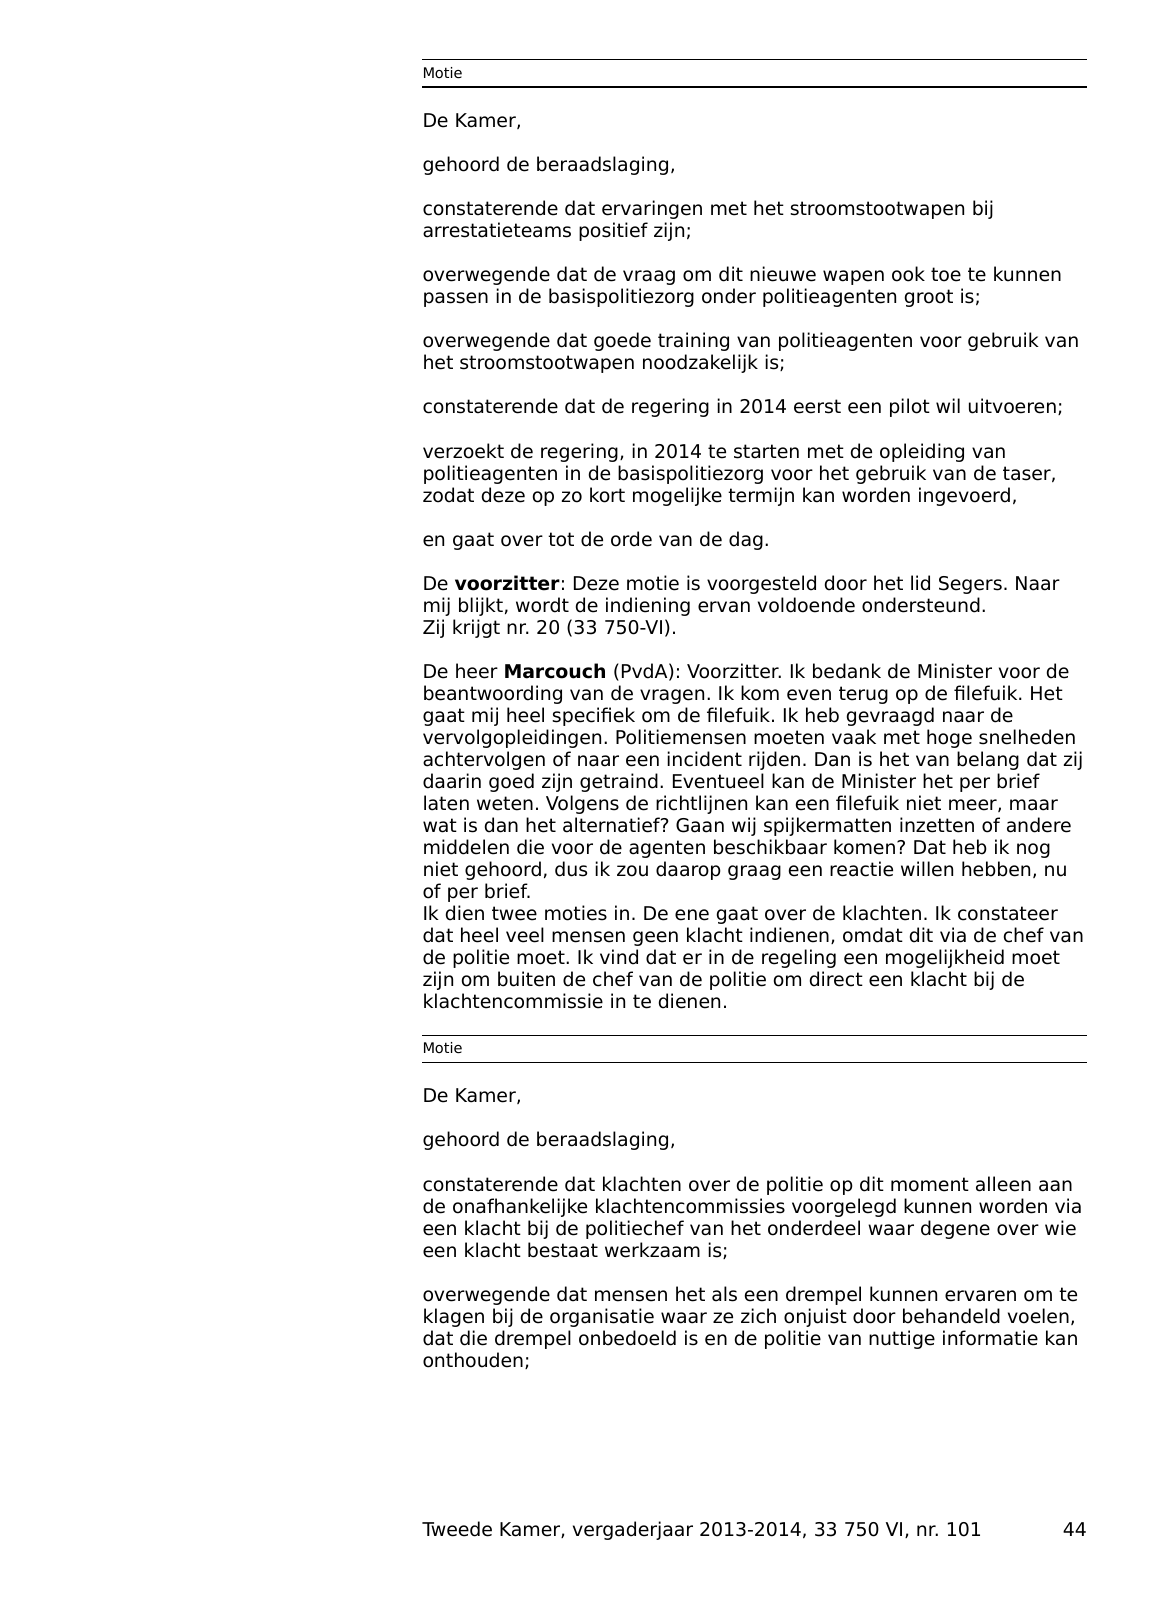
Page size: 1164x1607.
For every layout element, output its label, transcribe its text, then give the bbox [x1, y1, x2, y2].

text De heer Marcouch (PvdA): Voorzitter. Ik bedank de Minister voor de beantwoording van de vragen. Ik kom even terug op de filefuik. Het gaat mij heel specifiek om de filefuik. Ik heb gevraagd naar de vervolgopleidingen. Politiemensen moeten vaak met hoge snelheden achtervolgen of naar een incident rijden. Dan is het van belang dat zij daarin goed zijn getraind. Eventueel kan de Minister het per brief laten weten. Volgens de richtlijnen kan een filefuik niet meer, maar wat is dan het alternatief? Gaan wij spijkermatten inzetten of andere middelen die voor de agenten beschikbaar komen? Dat heb ik nog niet gehoord, dus ik zou daarop graag een reactie willen hebben, nu of per brief. [422, 661, 1087, 903]
text overwegende dat mensen het als een drempel kunnen ervaren om te klagen bij de organisatie waar ze zich onjuist door behandeld voelen, dat die drempel onbedoeld is en de politie van nuttige informatie kan onthouden; [422, 1284, 1087, 1372]
text overwegende dat goede training van politieagenten voor gebruik van het stroomstootwapen noodzakelijk is; [422, 330, 1087, 374]
text De voorzitter: Deze motie is voorgesteld door het lid Segers. Naar mij blijkt, wordt de indiening ervan voldoende ondersteund. [422, 573, 1087, 617]
text Zij krijgt nr. 20 (33 750-VI). [422, 617, 1087, 639]
text constaterende dat de regering in 2014 eerst een pilot wil uitvoeren; [422, 396, 1087, 418]
text gehoord de beraadslaging, [422, 1129, 1087, 1151]
text De Kamer, [422, 110, 1087, 132]
text overwegende dat de vraag om dit nieuwe wapen ook toe te kunnen passen in de basispolitiezorg onder politieagenten groot is; [422, 264, 1087, 308]
table_header Motie [422, 60, 1087, 86]
text verzoekt de regering, in 2014 te starten met de opleiding van politieagenten in de basispolitiezorg voor het gebruik van de taser, zodat deze op zo kort mogelijke termijn kan worden ingevoerd, [422, 441, 1087, 507]
text constaterende dat ervaringen met het stroomstootwapen bij arrestatieteams positief zijn; [422, 198, 1087, 242]
text en gaat over tot de orde van de dag. [422, 529, 1087, 551]
text Ik dien twee moties in. De ene gaat over de klachten. Ik constateer dat heel veel mensen geen klacht indienen, omdat dit via de chef van de politie moet. Ik vind dat er in de regeling een mogelijkheid moet zijn om buiten de chef van de politie om direct een klacht bij de klachtencommissie in te dienen. [422, 903, 1087, 1013]
text De Kamer, [422, 1085, 1087, 1107]
text gehoord de beraadslaging, [422, 154, 1087, 176]
text constaterende dat klachten over de politie op dit moment alleen aan de onafhankelijke klachtencommissies voorgelegd kunnen worden via een klacht bij de politiechef van het onderdeel waar degene over wie een klacht bestaat werkzaam is; [422, 1173, 1087, 1261]
table_header Motie [422, 1036, 1087, 1062]
